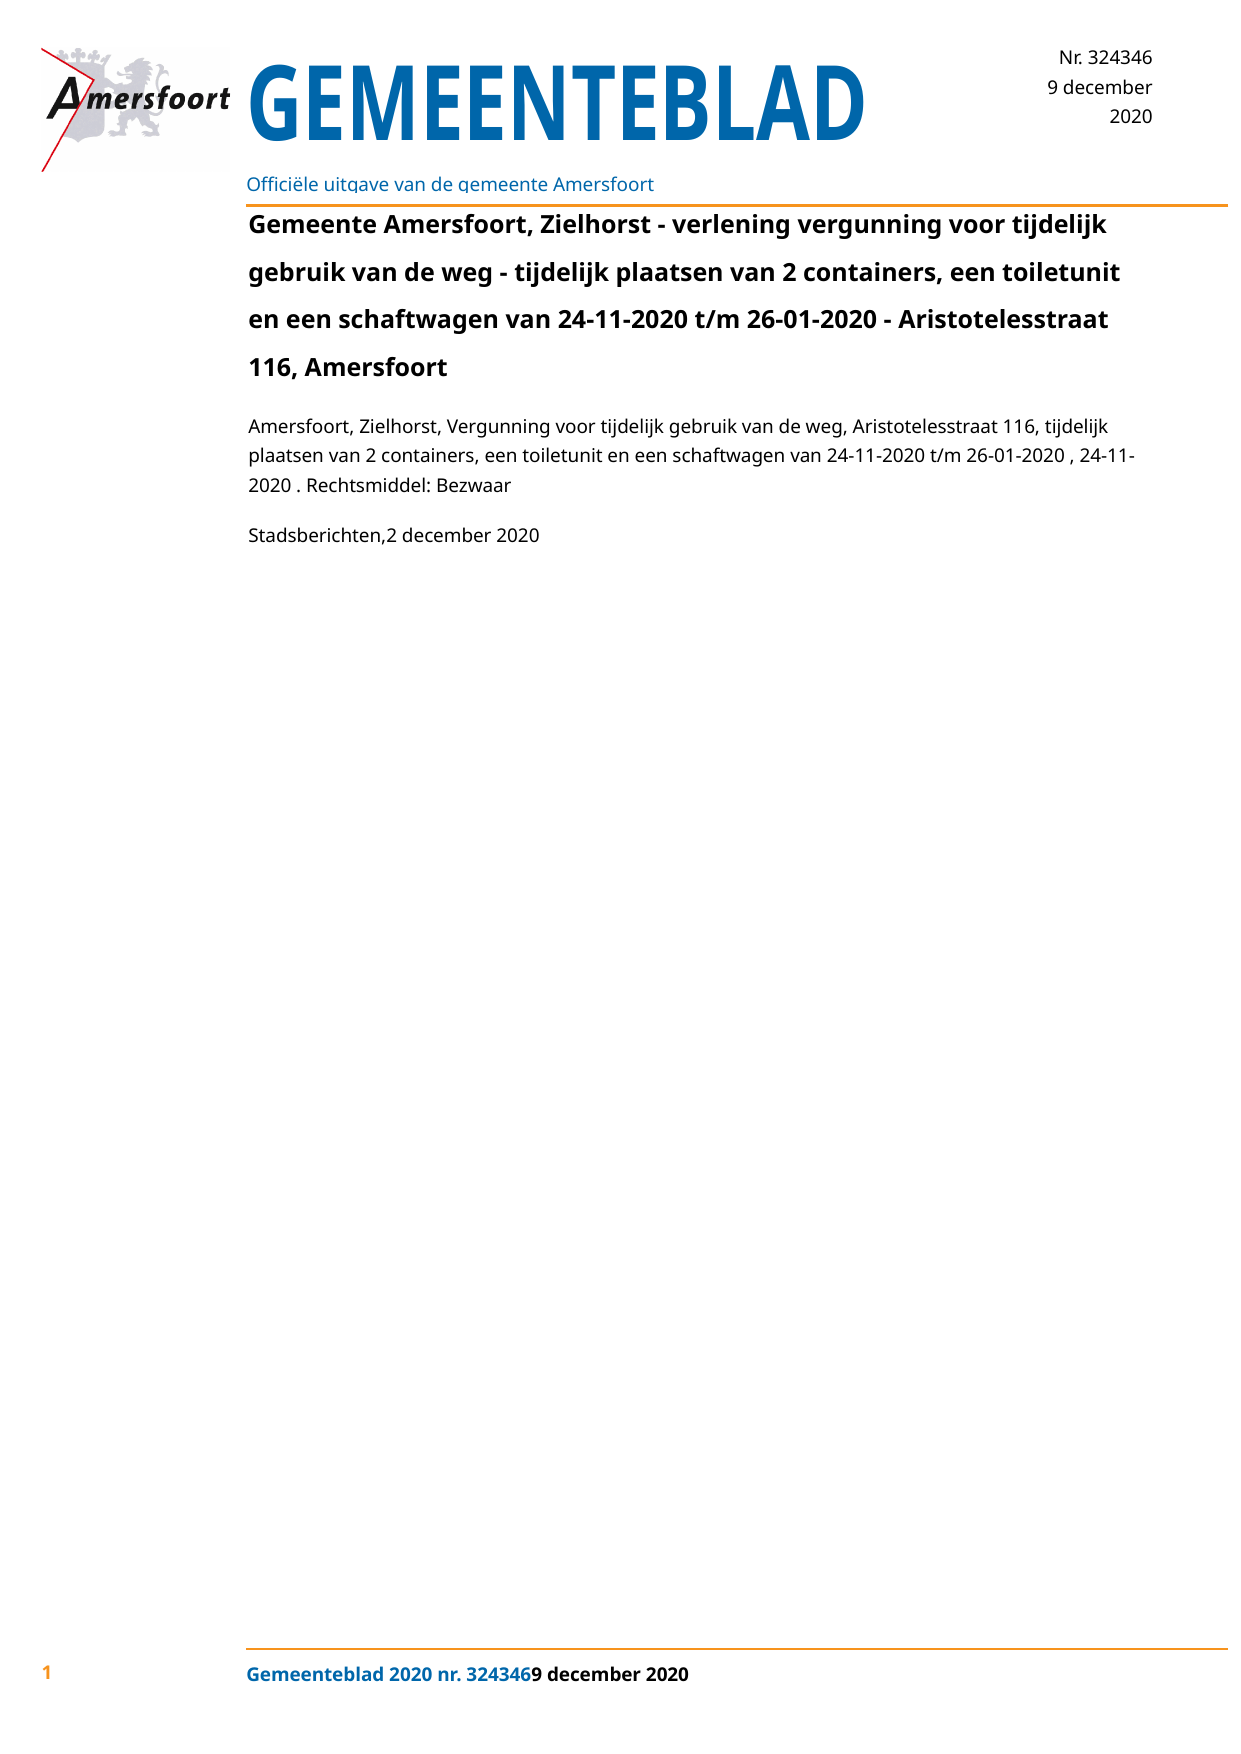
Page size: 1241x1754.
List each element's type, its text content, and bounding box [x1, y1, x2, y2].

picture [41, 47, 231, 172]
text Gemeente Amersfoort, Zielhorst - verlening vergunning voor tijdelijk gebruik van de weg - tijdelijk plaatsen van 2 containers, een toiletunit en een schaftwagen van 24-11-2020 t/m 26-01-2020 - Aristotelesstraat 116, Amersfoort [248, 207, 1152, 384]
text Amersfoort, Zielhorst, Vergunning voor tijdelijk gebruik van de weg, Aristotelesstraat 116, tijdelijk plaatsen van 2 containers, een toiletunit en een schaftwagen van 24-11-2020 t/m 26-01-2020 , 24-11-2020 . Rechtsmiddel: Bezwaar [248, 413, 1152, 498]
text Stadsberichten,2 december 2020 [248, 523, 1152, 548]
